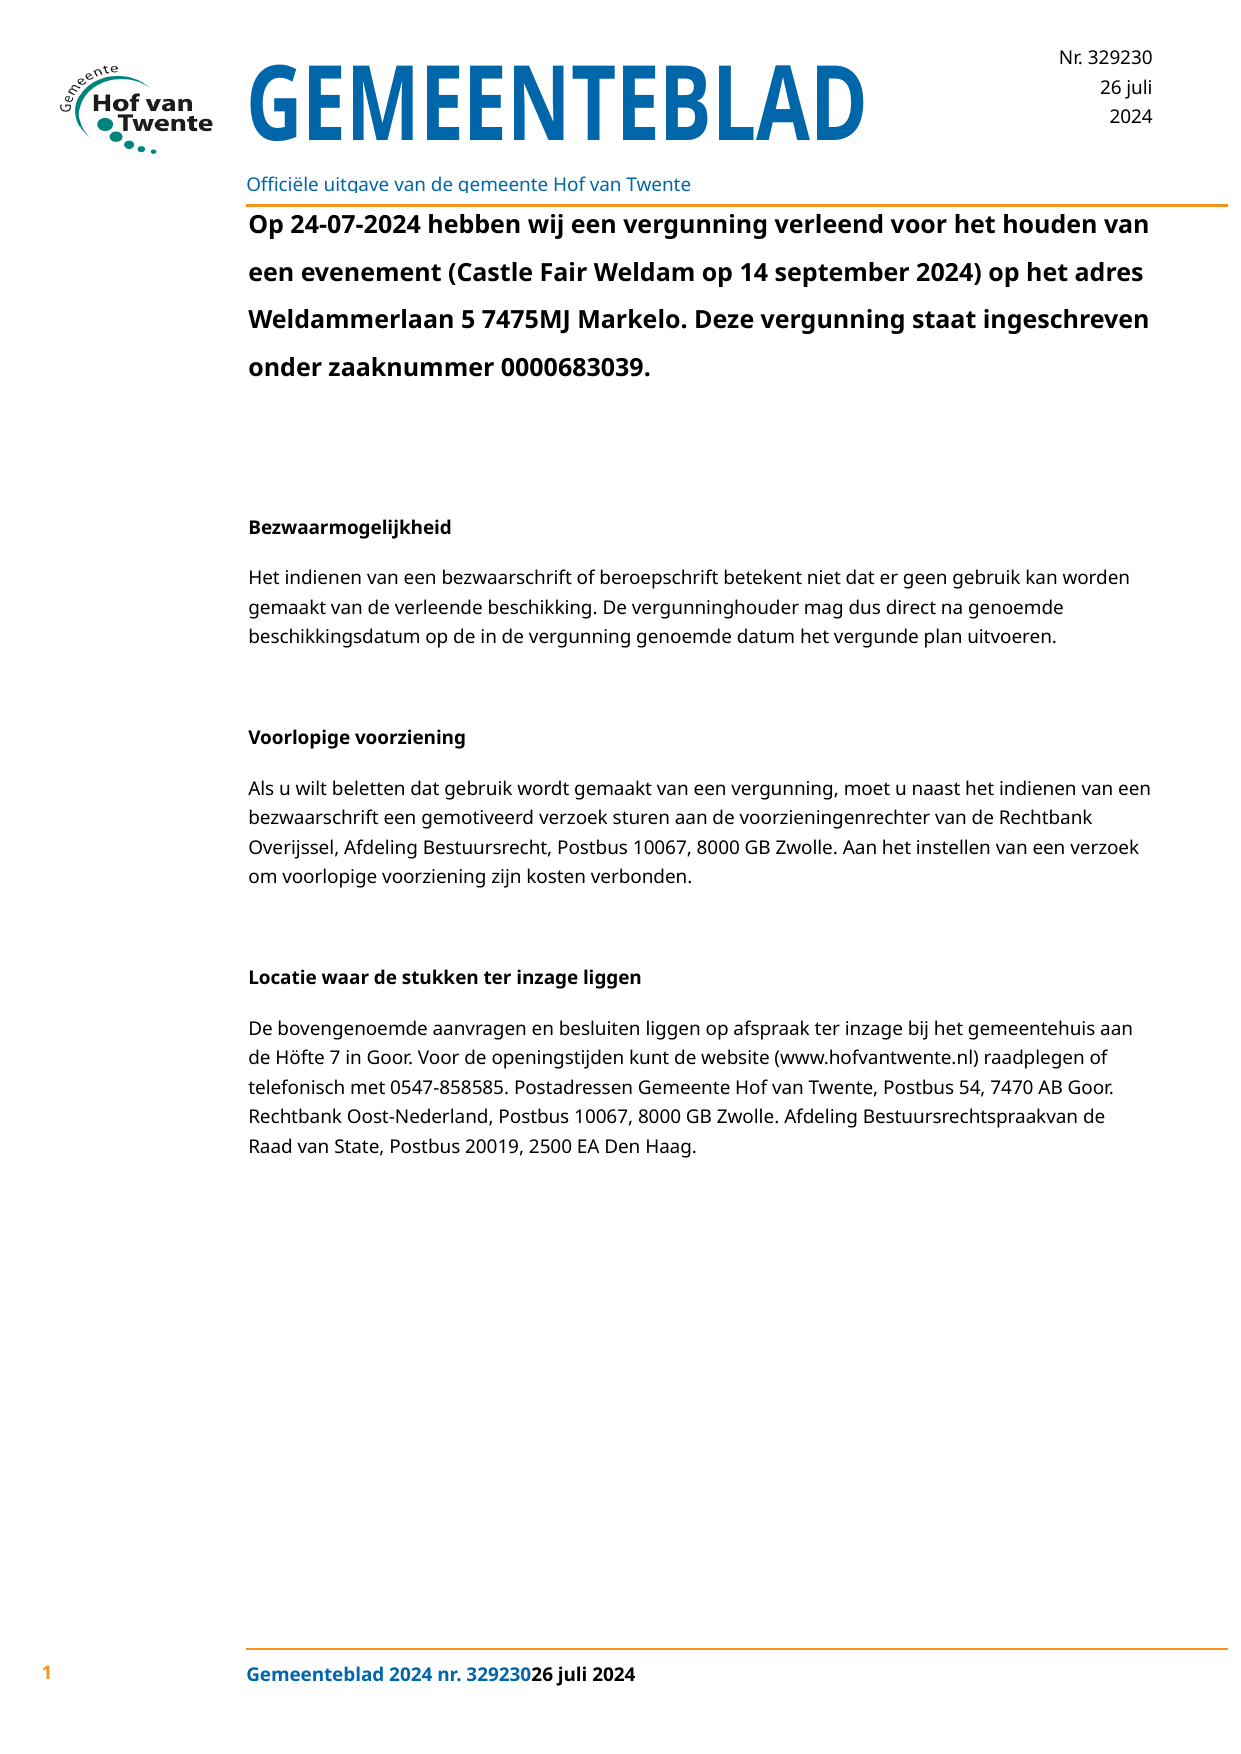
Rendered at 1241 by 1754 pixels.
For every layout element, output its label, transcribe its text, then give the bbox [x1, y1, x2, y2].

text De bovengenoemde aanvragen en besluiten liggen op afspraak ter inzage bij het gemeentehuis aan de Höfte 7 in Goor. Voor de openingstijden kunt de website (www.hofvantwente.nl) raadplegen of telefonisch met 0547-858585. Postadressen Gemeente Hof van Twente, Postbus 54, 7470 AB Goor. Rechtbank Oost-Nederland, Postbus 10067, 8000 GB Zwolle. Afdeling Bestuursrechtspraakvan de Raad van State, Postbus 20019, 2500 EA Den Haag. [248, 1015, 1152, 1159]
text Bezwaarmogelijkheid [248, 514, 1152, 540]
picture [41, 47, 231, 172]
text Het indienen van een bezwaarschrift of beroepschrift betekent niet dat er geen gebruik kan worden gemaakt van de verleende beschikking. De vergunninghouder mag dus direct na genoemde beschikkingsdatum op de in de vergunning genoemde datum het vergunde plan uitvoeren. [248, 564, 1152, 649]
text Voorlopige voorziening [248, 724, 1152, 750]
text Als u wilt beletten dat gebruik wordt gemaakt van een vergunning, moet u naast het indienen van een bezwaarschrift een gemotiveerd verzoek sturen aan de voorzieningenrechter van de Rechtbank Overijssel, Afdeling Bestuursrecht, Postbus 10067, 8000 GB Zwolle. Aan het instellen van een verzoek om voorlopige voorziening zijn kosten verbonden. [248, 775, 1152, 889]
text Op 24-07-2024 hebben wij een vergunning verleend voor het houden van een evenement (Castle Fair Weldam op 14 september 2024) op het adres Weldammerlaan 5 7475MJ Markelo. Deze vergunning staat ingeschreven onder zaaknummer 0000683039. [248, 207, 1152, 384]
text Locatie waar de stukken ter inzage liggen [248, 964, 1152, 990]
